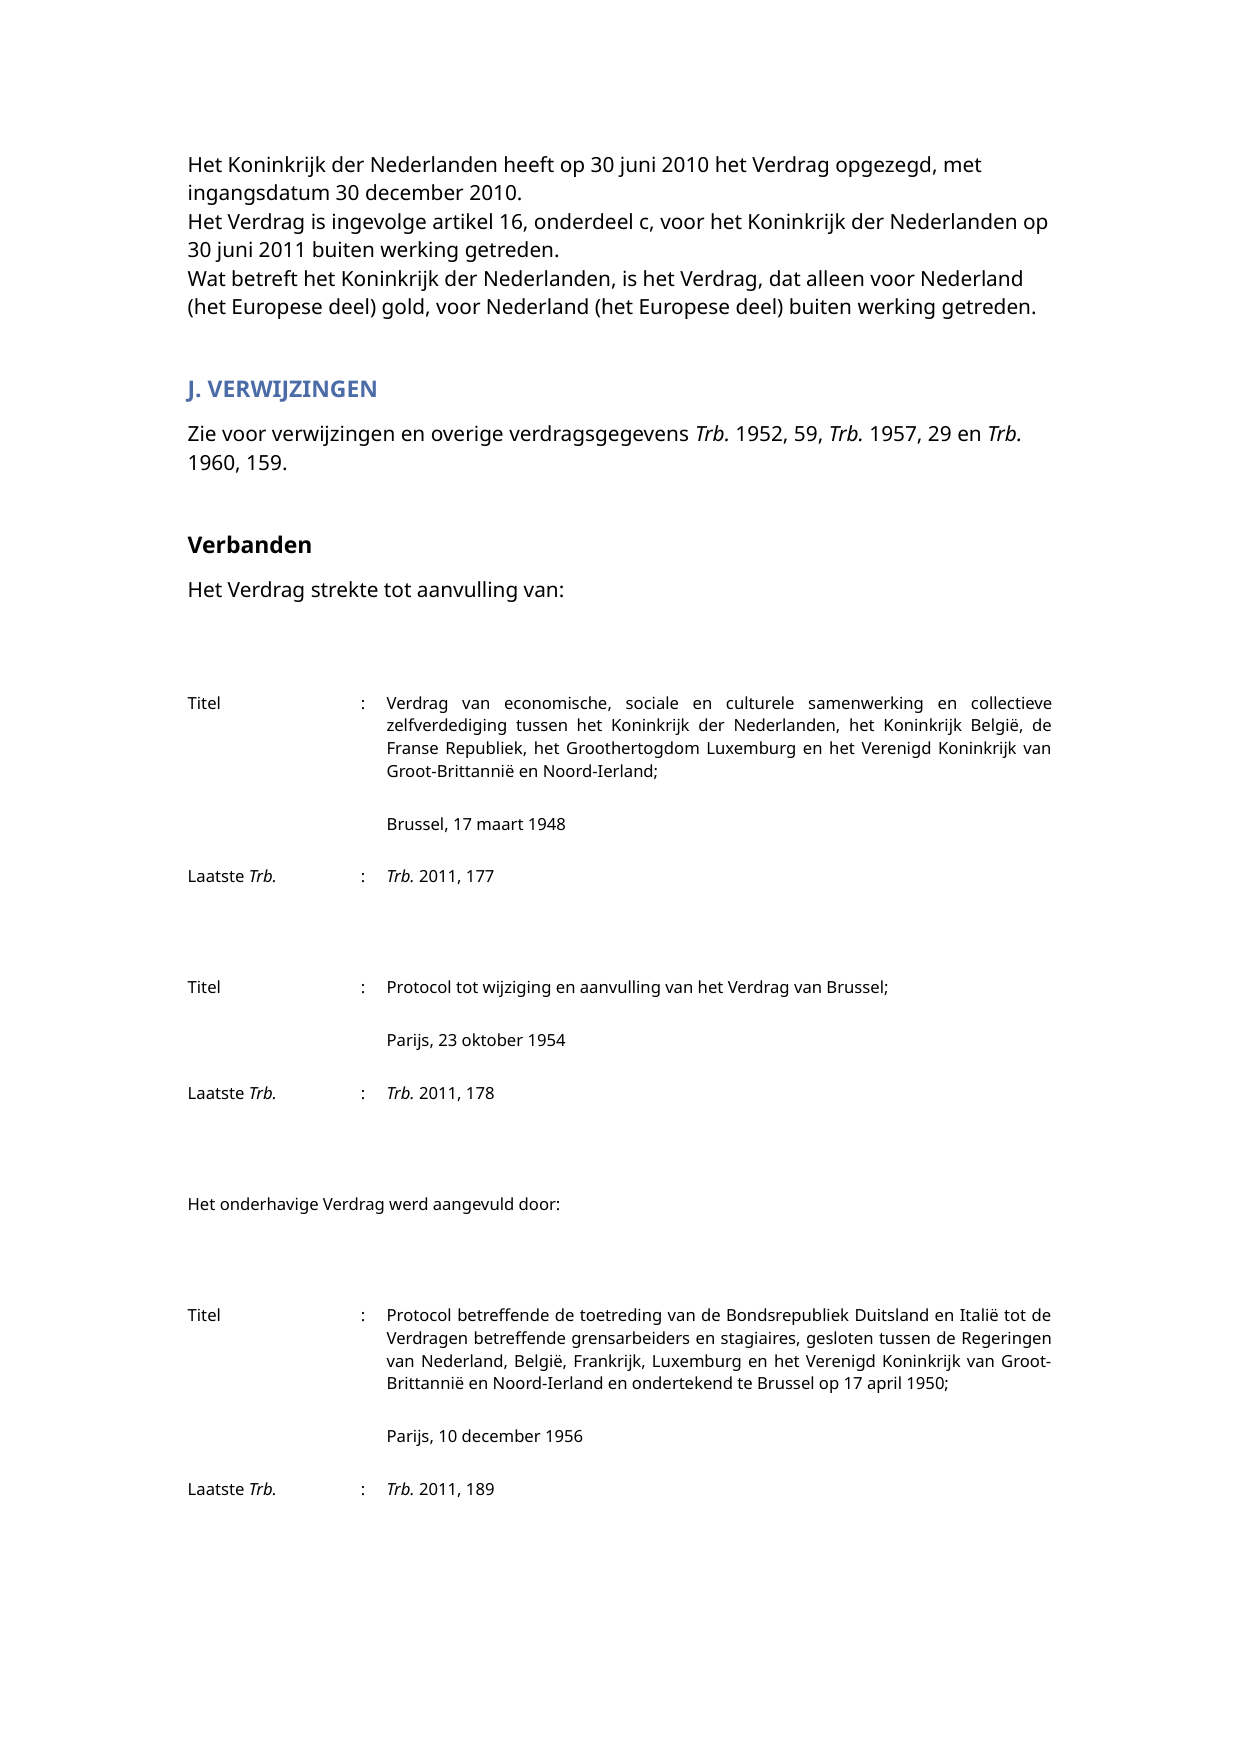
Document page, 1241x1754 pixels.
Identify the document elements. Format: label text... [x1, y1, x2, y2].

table_cell Titel [188, 1304, 361, 1477]
table_cell [188, 1245, 361, 1304]
table_cell Het onderhavige Verdrag werd aangevuld door: [188, 1193, 1053, 1245]
table_cell Trb. 2011, 189 [386, 1477, 1053, 1530]
table_cell [361, 1245, 386, 1304]
text Het Verdrag is ingevolge artikel 16, onderdeel c, voor het Koninkrijk der Nederlanden op 30 juni 2011 buiten werking getreden. [187, 207, 1053, 264]
table_cell [386, 1134, 1053, 1193]
table_cell : [361, 976, 386, 1081]
text Het Koninkrijk der Nederlanden heeft op 30 juni 2010 het Verdrag opgezegd, met ingangsdatum 30 december 2010. [187, 150, 1053, 207]
subtitle J. VERWIJZINGEN [187, 373, 1053, 404]
table_cell : [361, 1304, 386, 1477]
text Zie voor verwijzingen en overige verdragsgegevens Trb. 1952, 59, Trb. 1957, 29 en Trb. 1960, 159. [187, 419, 1053, 476]
table_cell [361, 1134, 386, 1193]
table_cell Trb. 2011, 177 [386, 865, 1053, 918]
table_cell Titel [188, 976, 361, 1081]
table_cell [361, 918, 386, 976]
table_cell [386, 1245, 1053, 1304]
table_cell : [361, 1081, 386, 1134]
table_cell [188, 918, 361, 976]
table_header Verdrag van economische, sociale en culturele samenwerking en collectieve zelfverdediging tussen het Koninkrijk der Nederlanden, het Koninkrijk België, de Franse Republiek, het Groothertogdom Luxemburg en het Verenigd Koninkrijk van Groot-Brittannië en Noord-Ierland; Brussel, 17 maart 1948 [386, 691, 1053, 865]
table_cell : [361, 1477, 386, 1530]
text Wat betreft het Koninkrijk der Nederlanden, is het Verdrag, dat alleen voor Nederland (het Europese deel) gold, voor Nederland (het Europese deel) buiten werking getreden. [187, 264, 1053, 321]
subtitle Verbanden [187, 529, 1053, 560]
table_cell Trb. 2011, 178 [386, 1081, 1053, 1134]
table_cell Protocol betreffende de toetreding van de Bondsrepubliek Duitsland en Italië tot de Verdragen betreffende grensarbeiders en stagiaires, gesloten tussen de Regeringen van Nederland, België, Frankrijk, Luxemburg en het Verenigd Koninkrijk van Groot-Brittannië en Noord-Ierland en ondertekend te Brussel op 17 april 1950; Parijs, 10 december 1956 [386, 1304, 1053, 1477]
table_header Titel [188, 691, 361, 865]
table_header : [361, 691, 386, 865]
table_cell : [361, 865, 386, 918]
table_cell Laatste Trb. [188, 1477, 361, 1530]
table_cell Protocol tot wijziging en aanvulling van het Verdrag van Brussel; Parijs, 23 oktober 1954 [386, 976, 1053, 1081]
table_cell [386, 918, 1053, 976]
text Het Verdrag strekte tot aanvulling van: [187, 575, 1053, 603]
table_cell Laatste Trb. [188, 1081, 361, 1134]
table_cell Laatste Trb. [188, 865, 361, 918]
table_cell [188, 1134, 361, 1193]
